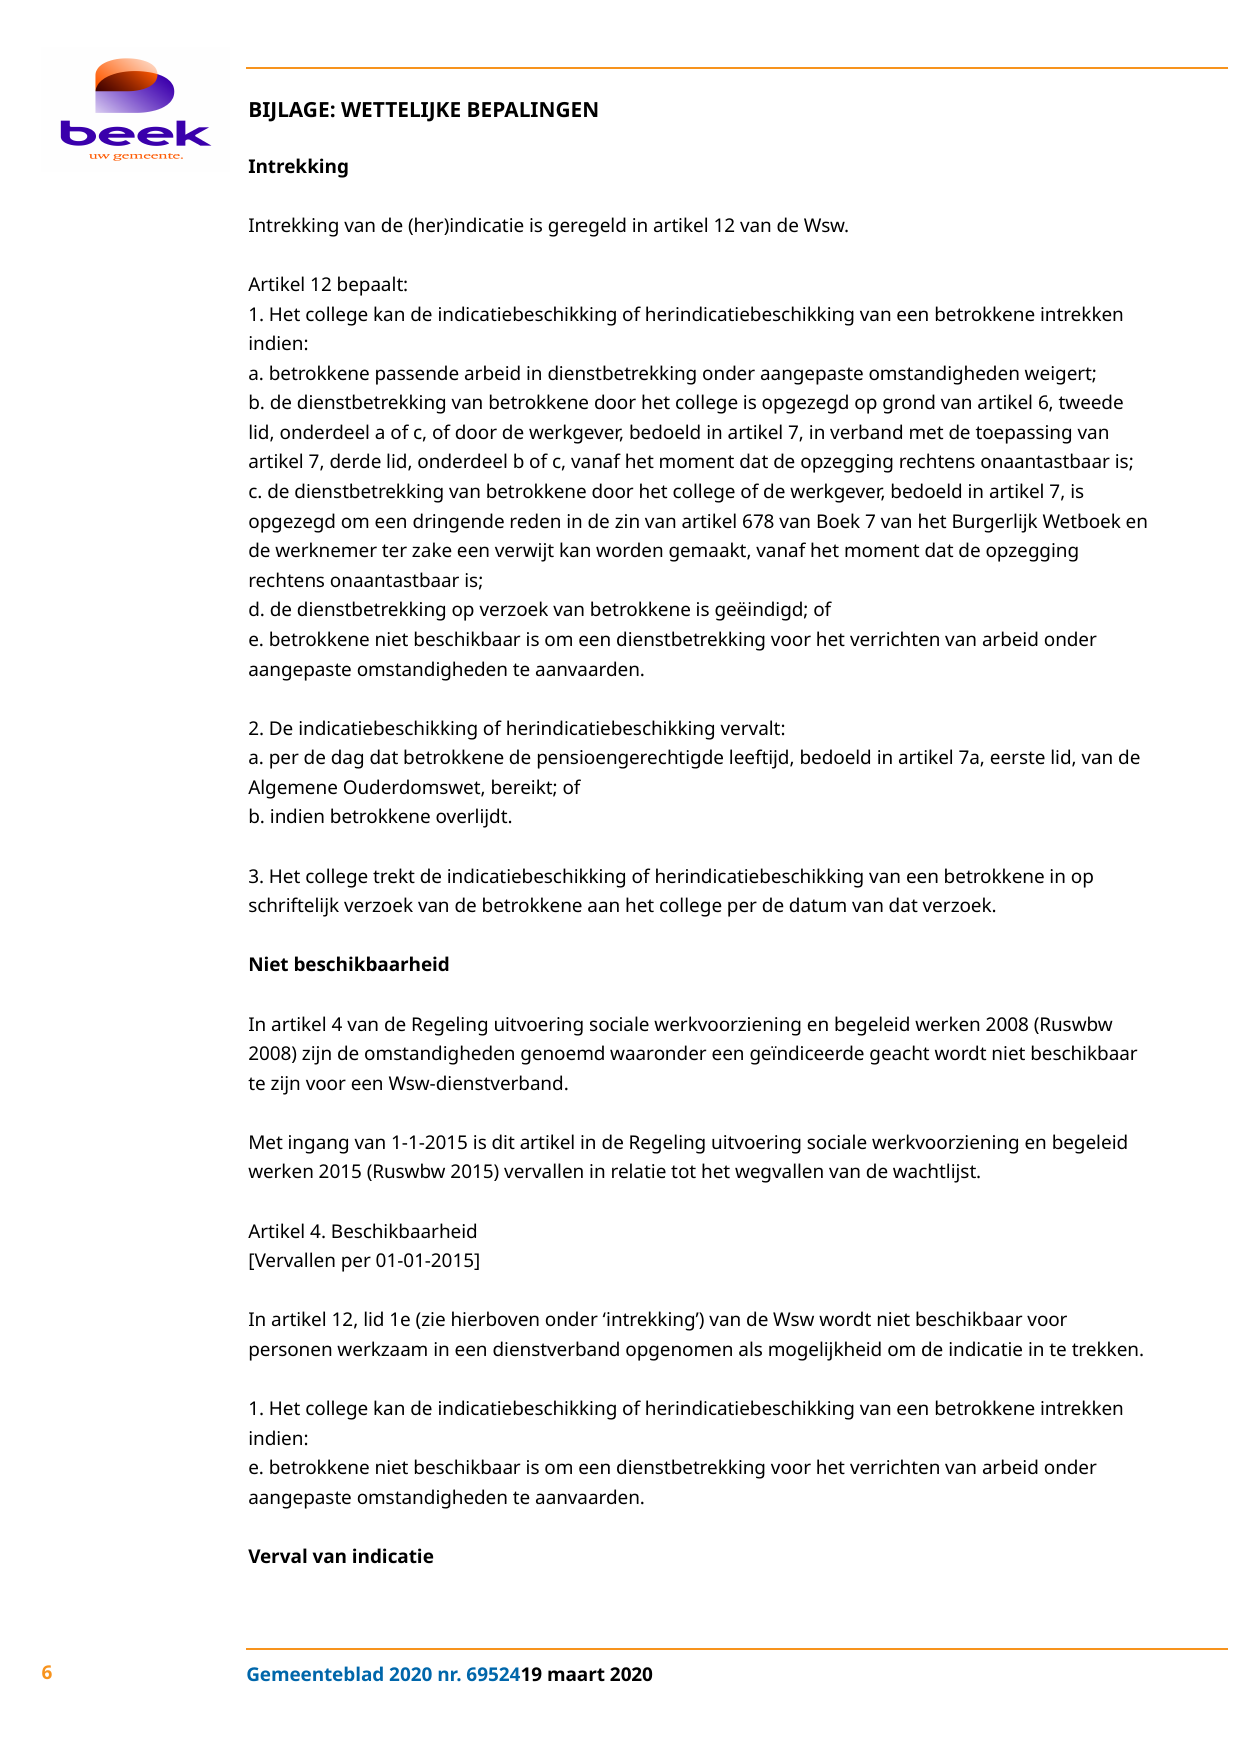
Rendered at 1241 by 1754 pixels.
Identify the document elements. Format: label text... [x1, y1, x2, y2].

text Niet beschikbaarheid [248, 952, 1152, 977]
text Met ingang van 1-1-2015 is dit artikel in de Regeling uitvoering sociale werkvoorziening en begeleid werken 2015 (Ruswbw 2015) vervallen in relatie tot het wegvallen van de wachtlijst. [248, 1129, 1152, 1184]
text d. de dienstbetrekking op verzoek van betrokkene is geëindigd; of [248, 597, 1152, 622]
text 3. Het college trekt de indicatiebeschikking of herindicatiebeschikking van een betrokkene in op schriftelijk verzoek van de betrokkene aan het college per de datum van dat verzoek. [248, 863, 1152, 918]
text a. per de dag dat betrokkene de pensioengerechtigde leeftijd, bedoeld in artikel 7a, eerste lid, van de Algemene Ouderdomswet, bereikt; of [248, 744, 1152, 800]
text a. betrokkene passende arbeid in dienstbetrekking onder aangepaste omstandigheden weigert; [248, 360, 1152, 386]
text Artikel 4. Beschikbaarheid [248, 1218, 1152, 1244]
text In artikel 4 van de Regeling uitvoering sociale werkvoorziening en begeleid werken 2008 (Ruswbw 2008) zijn de omstandigheden genoemd waaronder een geïndiceerde geacht wordt niet beschikbaar te zijn voor een Wsw-dienstverband. [248, 1011, 1152, 1096]
text [Vervallen per 01-01-2015] [248, 1247, 1152, 1273]
text 2. De indicatiebeschikking of herindicatiebeschikking vervalt: [248, 715, 1152, 741]
text Intrekking [248, 153, 1152, 179]
text c. de dienstbetrekking van betrokkene door het college of de werkgever, bedoeld in artikel 7, is opgezegd om een dringende reden in de zin van artikel 678 van Boek 7 van het Burgerlijk Wetboek en de werknemer ter zake een verwijt kan worden gemaakt, vanaf het moment dat de opzegging rechtens onaantastbaar is; [248, 478, 1152, 593]
text Artikel 12 bepaalt: [248, 271, 1152, 297]
text In artikel 12, lid 1e (zie hierboven onder ‘intrekking’) van de Wsw wordt niet beschikbaar voor personen werkzaam in een dienstverband opgenomen als mogelijkheid om de indicatie in te trekken. [248, 1307, 1152, 1362]
picture [41, 47, 231, 172]
text BIJLAGE: WETTELIJKE BEPALINGEN [248, 95, 1152, 123]
text e. betrokkene niet beschikbaar is om een dienstbetrekking voor het verrichten van arbeid onder aangepaste omstandigheden te aanvaarden. [248, 626, 1152, 682]
text 1. Het college kan de indicatiebeschikking of herindicatiebeschikking van een betrokkene intrekken indien: [248, 301, 1152, 356]
text Intrekking van de (her)indicatie is geregeld in artikel 12 van de Wsw. [248, 212, 1152, 238]
text Verval van indicatie [248, 1543, 1152, 1569]
text e. betrokkene niet beschikbaar is om een dienstbetrekking voor het verrichten van arbeid onder aangepaste omstandigheden te aanvaarden. [248, 1454, 1152, 1510]
text b. de dienstbetrekking van betrokkene door het college is opgezegd op grond van artikel 6, tweede lid, onderdeel a of c, of door de werkgever, bedoeld in artikel 7, in verband met de toepassing van artikel 7, derde lid, onderdeel b of c, vanaf het moment dat de opzegging rechtens onaantastbaar is; [248, 389, 1152, 474]
text b. indien betrokkene overlijdt. [248, 804, 1152, 829]
text 1. Het college kan de indicatiebeschikking of herindicatiebeschikking van een betrokkene intrekken indien: [248, 1395, 1152, 1451]
